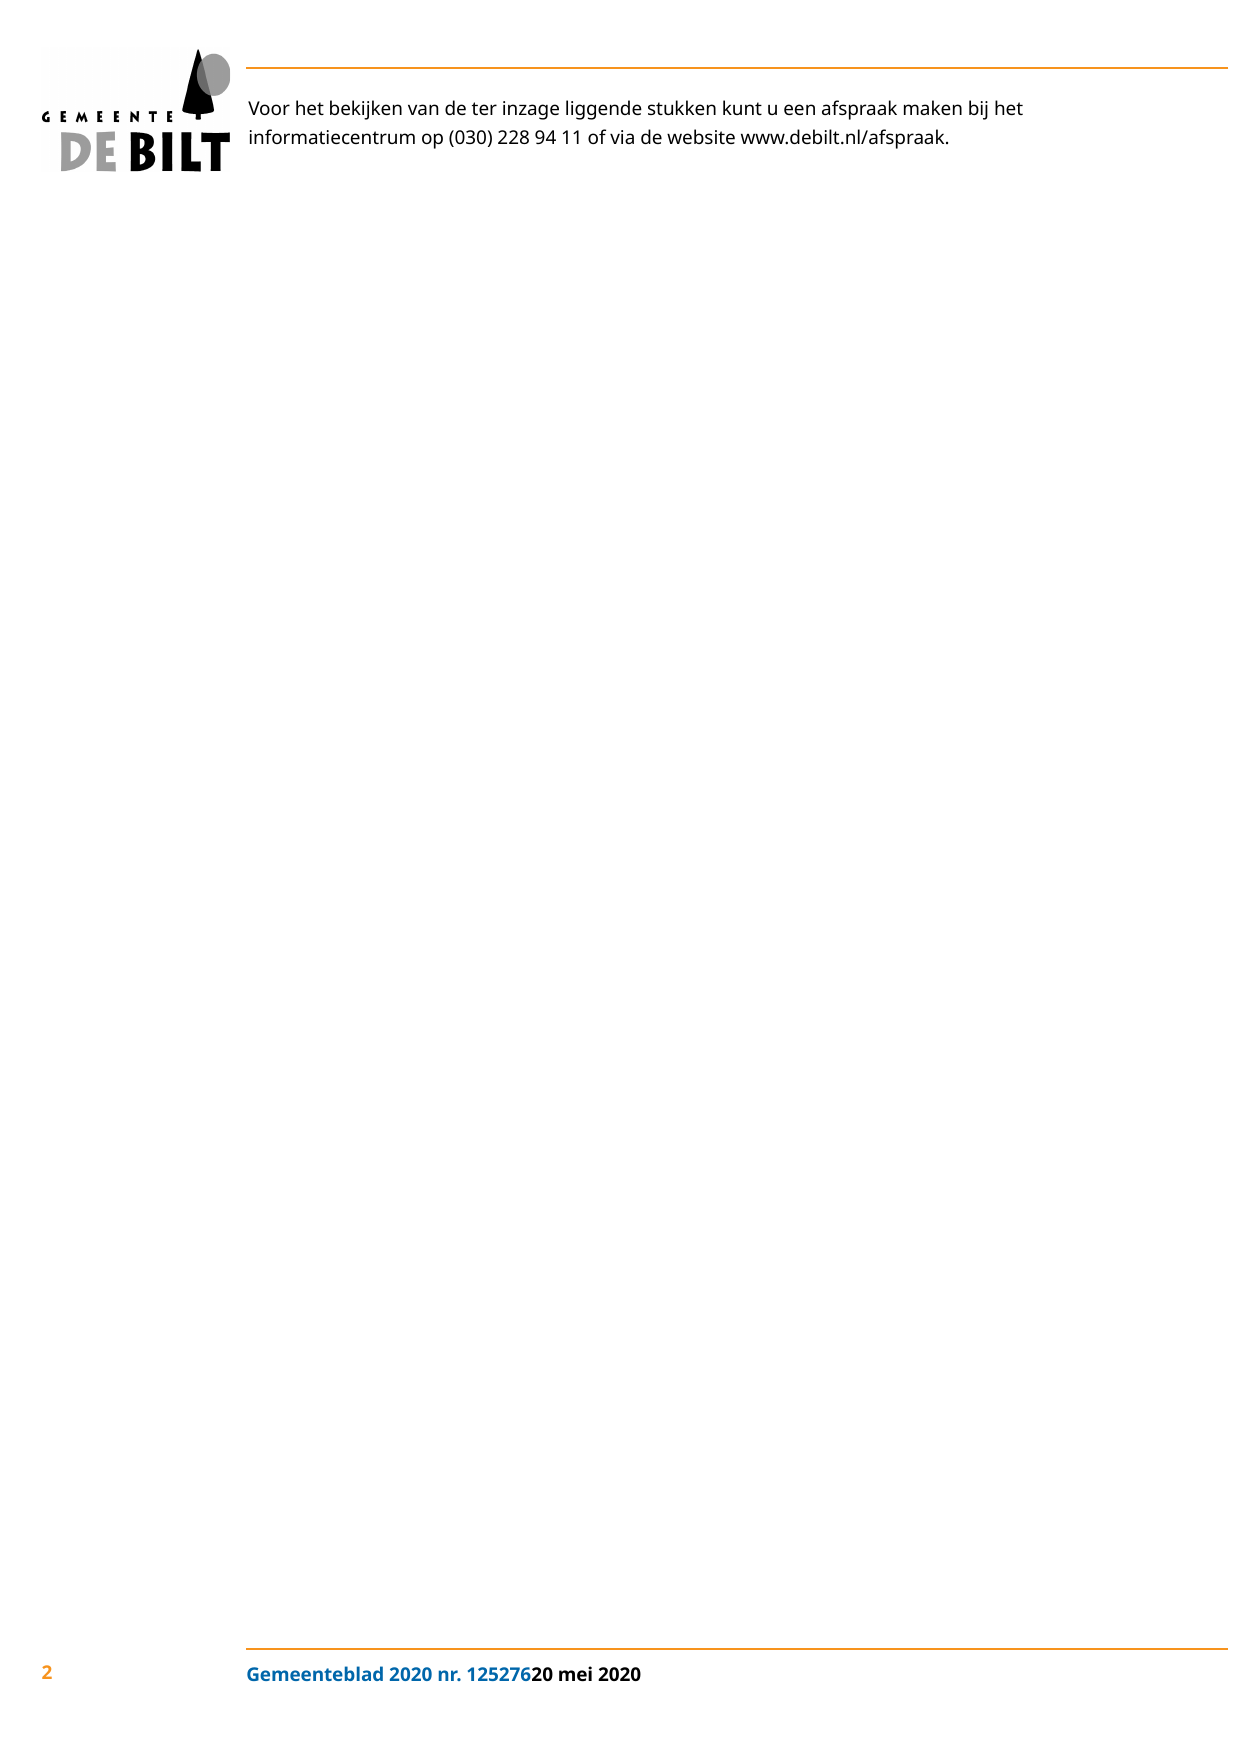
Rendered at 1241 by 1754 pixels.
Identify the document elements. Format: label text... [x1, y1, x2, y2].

picture [41, 47, 231, 172]
text Voor het bekijken van de ter inzage liggende stukken kunt u een afspraak maken bij het informatiecentrum op (030) 228 94 11 of via de website www.debilt.nl/afspraak. [248, 95, 1152, 150]
